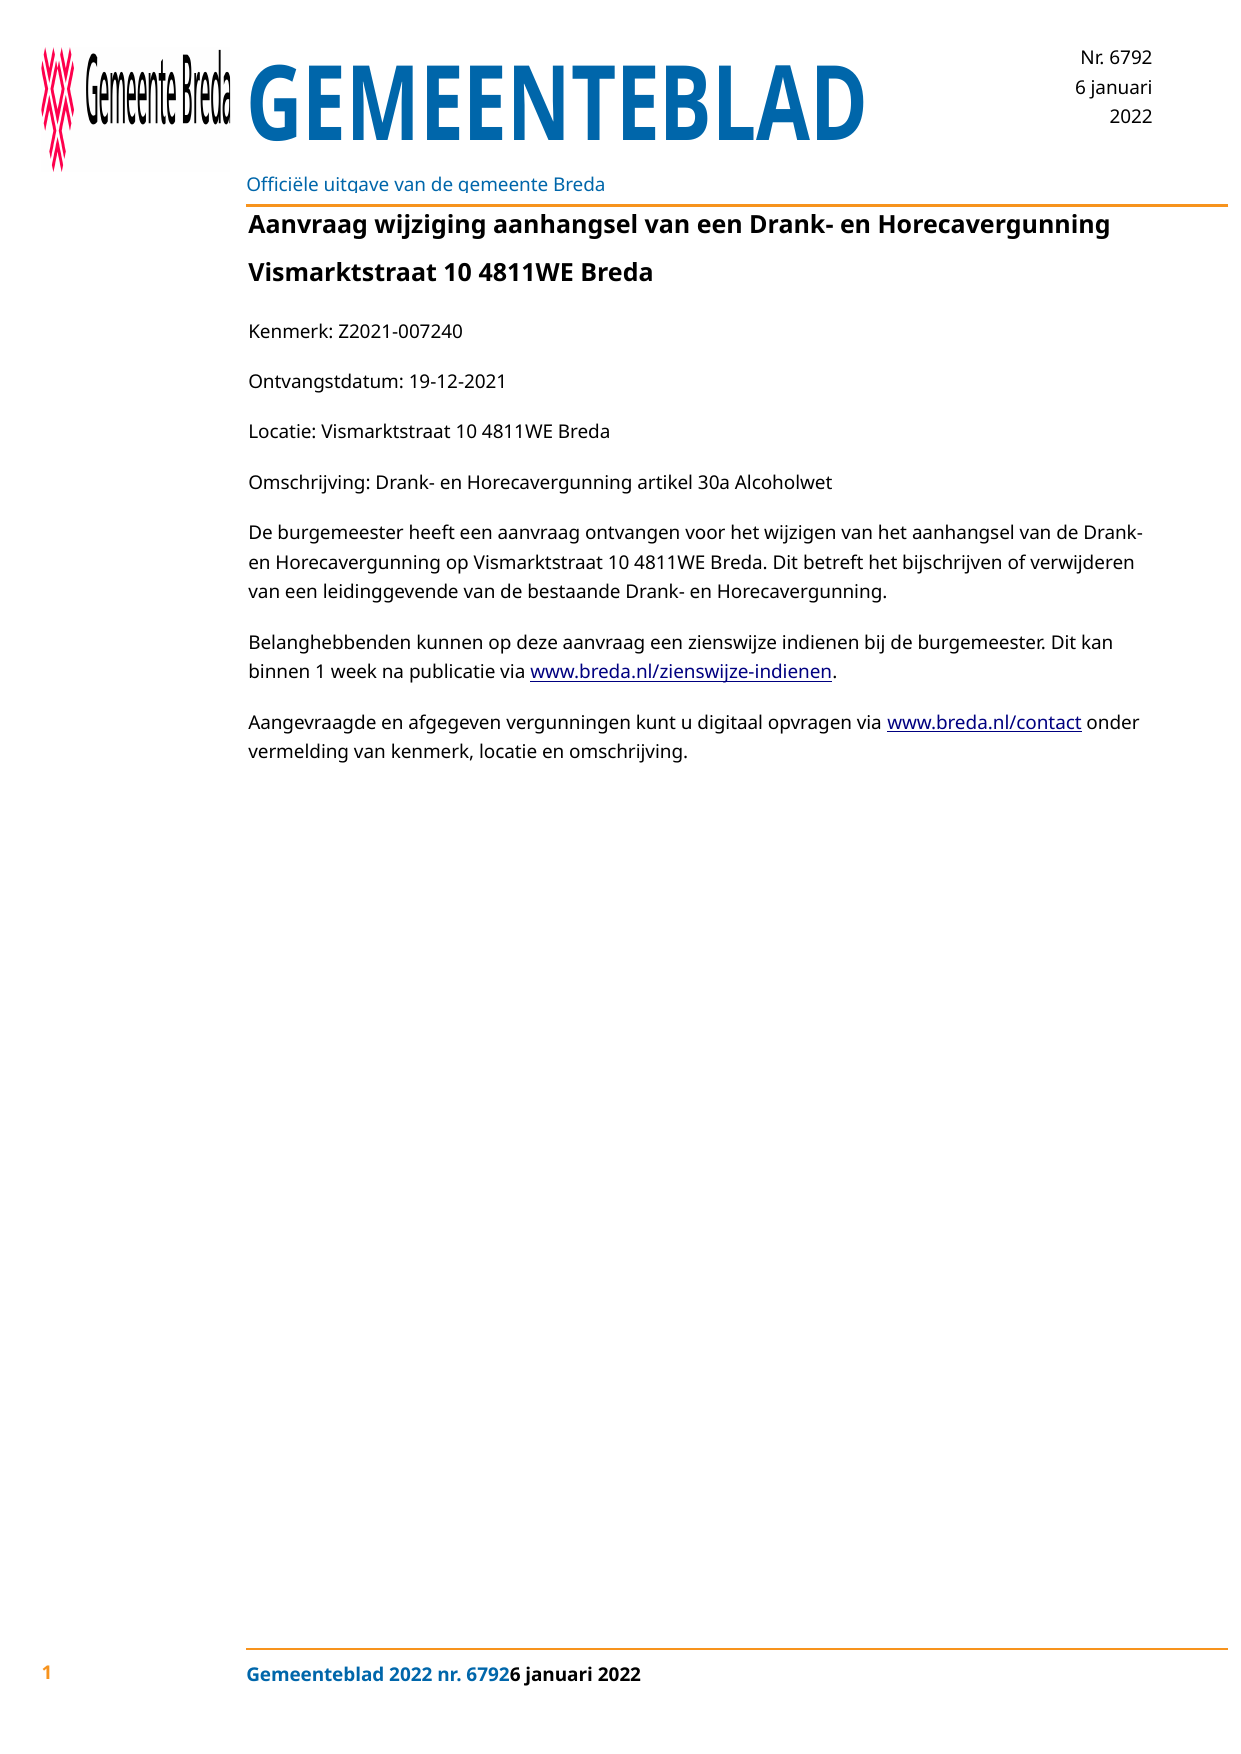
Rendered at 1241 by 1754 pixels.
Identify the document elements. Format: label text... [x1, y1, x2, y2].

text Ontvangstdatum: 19-12-2021 [248, 368, 1152, 394]
picture [41, 47, 231, 172]
text De burgemeester heeft een aanvraag ontvangen voor het wijzigen van het aanhangsel van de Drank- en Horecavergunning op Vismarktstraat 10 4811WE Breda. Dit betreft het bijschrijven of verwijderen van een leidinggevende van de bestaande Drank- en Horecavergunning. [248, 519, 1152, 604]
text Omschrijving: Drank- en Horecavergunning artikel 30a Alcoholwet [248, 469, 1152, 495]
text Belanghebbenden kunnen op deze aanvraag een zienswijze indienen bij de burgemeester. Dit kan binnen 1 week na publicatie via www.breda.nl/zienswijze-indienen. [248, 629, 1152, 684]
text Kenmerk: Z2021-007240 [248, 318, 1152, 344]
text Aangevraagde en afgegeven vergunningen kunt u digitaal opvragen via www.breda.nl/contact onder vermelding van kenmerk, locatie en omschrijving. [248, 709, 1152, 764]
text Locatie: Vismarktstraat 10 4811WE Breda [248, 419, 1152, 444]
text Aanvraag wijziging aanhangsel van een Drank- en Horecavergunning Vismarktstraat 10 4811WE Breda [248, 207, 1152, 288]
